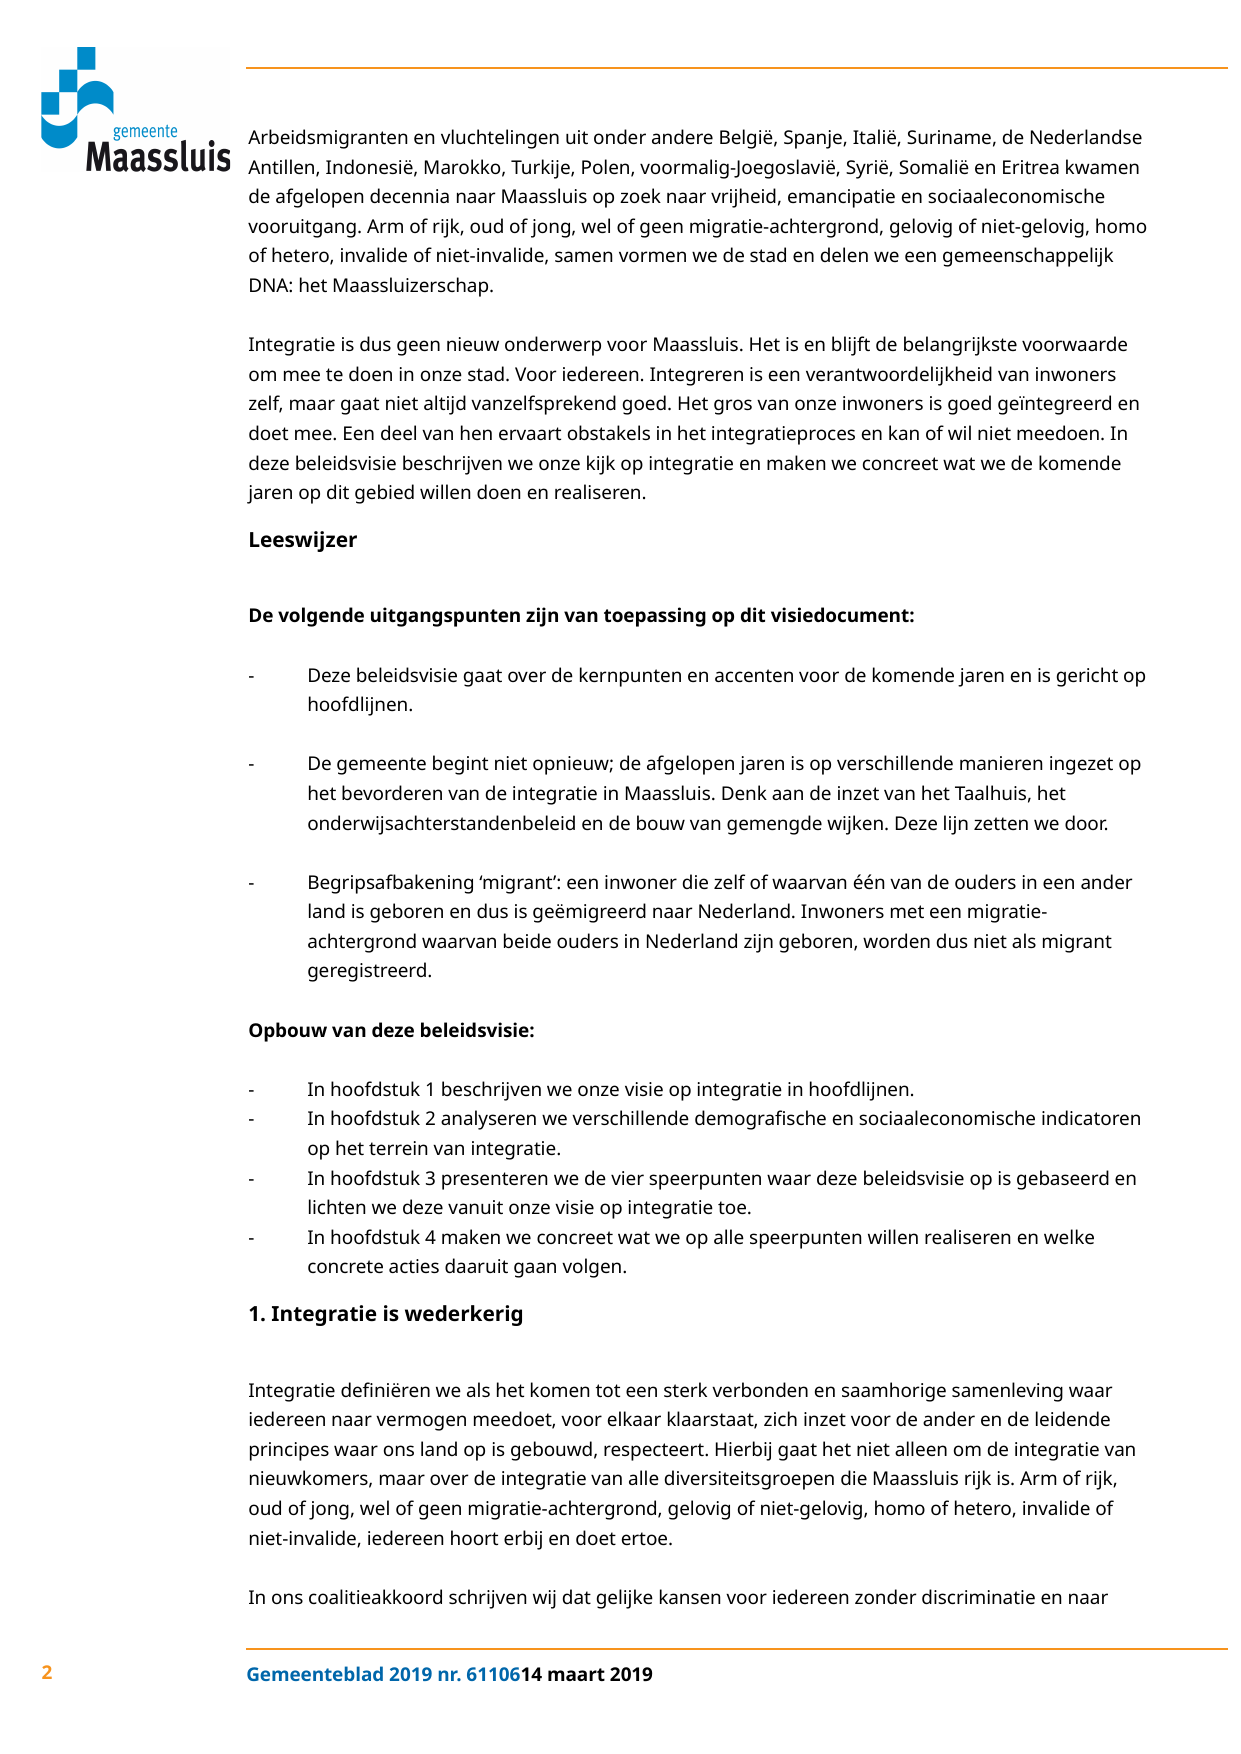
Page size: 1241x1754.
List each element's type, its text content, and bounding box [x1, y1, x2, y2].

text De volgende uitgangspunten zijn van toepassing op dit visiedocument: [248, 603, 1152, 628]
list In hoofdstuk 1 beschrijven we onze visie op integratie in hoofdlijnen. [248, 1076, 1152, 1102]
text Integratie is dus geen nieuw onderwerp voor Maassluis. Het is en blijft de belangrijkste voorwaarde om mee te doen in onze stad. Voor iedereen. Integreren is een verantwoordelijkheid van inwoners zelf, maar gaat niet altijd vanzelfsprekend goed. Het gros van onze inwoners is goed geïntegreerd en doet mee. Een deel van hen ervaart obstakels in het integratieproces en kan of wil niet meedoen. In deze beleidsvisie beschrijven we onze kijk op integratie en maken we concreet wat we de komende jaren op dit gebied willen doen en realiseren. [248, 331, 1152, 505]
list De gemeente begint niet opnieuw; de afgelopen jaren is op verschillende manieren ingezet op het bevorderen van de integratie in Maassluis. Denk aan de inzet van het Taalhuis, het onderwijsachterstandenbeleid en de bouw van gemengde wijken. Deze lijn zetten we door. [248, 751, 1152, 836]
picture [41, 47, 231, 172]
text Arbeidsmigranten en vluchtelingen uit onder andere België, Spanje, Italië, Suriname, de Nederlandse Antillen, Indonesië, Marokko, Turkije, Polen, voormalig-Joegoslavië, Syrië, Somalië en Eritrea kwamen de afgelopen decennia naar Maassluis op zoek naar vrijheid, emancipatie en sociaaleconomische vooruitgang. Arm of rijk, oud of jong, wel of geen migratie-achtergrond, gelovig of niet-gelovig, homo of hetero, invalide of niet-invalide, samen vormen we de stad en delen we een gemeenschappelijk DNA: het Maassluizerschap. [248, 124, 1152, 298]
list In hoofdstuk 3 presenteren we de vier speerpunten waar deze beleidsvisie op is gebaseerd en lichten we deze vanuit onze visie op integratie toe. [248, 1165, 1152, 1220]
text In ons coalitieakkoord schrijven wij dat gelijke kansen voor iedereen zonder discriminatie en naar [248, 1584, 1152, 1610]
list Begripsafbakening ‘migrant’: een inwoner die zelf of waarvan één van de ouders in een ander land is geboren en dus is geëmigreerd naar Nederland. Inwoners met een migratie-achtergrond waarvan beide ouders in Nederland zijn geboren, worden dus niet als migrant geregistreerd. [248, 869, 1152, 983]
list In hoofdstuk 4 maken we concreet wat we op alle speerpunten willen realiseren en welke concrete acties daaruit gaan volgen. [248, 1224, 1152, 1279]
text Integratie definiëren we als het komen tot een sterk verbonden en saamhorige samenleving waar iedereen naar vermogen meedoet, voor elkaar klaarstaat, zich inzet voor de ander en de leidende principes waar ons land op is gebouwd, respecteert. Hierbij gaat het niet alleen om de integratie van nieuwkomers, maar over de integratie van alle diversiteitsgroepen die Maassluis rijk is. Arm of rijk, oud of jong, wel of geen migratie-achtergrond, gelovig of niet-gelovig, homo of hetero, invalide of niet-invalide, iedereen hoort erbij en doet ertoe. [248, 1377, 1152, 1551]
text Opbouw van deze beleidsvisie: [248, 1017, 1152, 1043]
list Deze beleidsvisie gaat over de kernpunten en accenten voor de komende jaren en is gericht op hoofdlijnen. [248, 662, 1152, 717]
picture [41, 47, 77, 92]
text Leeswijzer [248, 525, 1152, 553]
text 1. Integratie is wederkerig [248, 1299, 1152, 1328]
list In hoofdstuk 2 analyseren we verschillende demografische en sociaaleconomische indicatoren op het terrein van integratie. [248, 1106, 1152, 1161]
